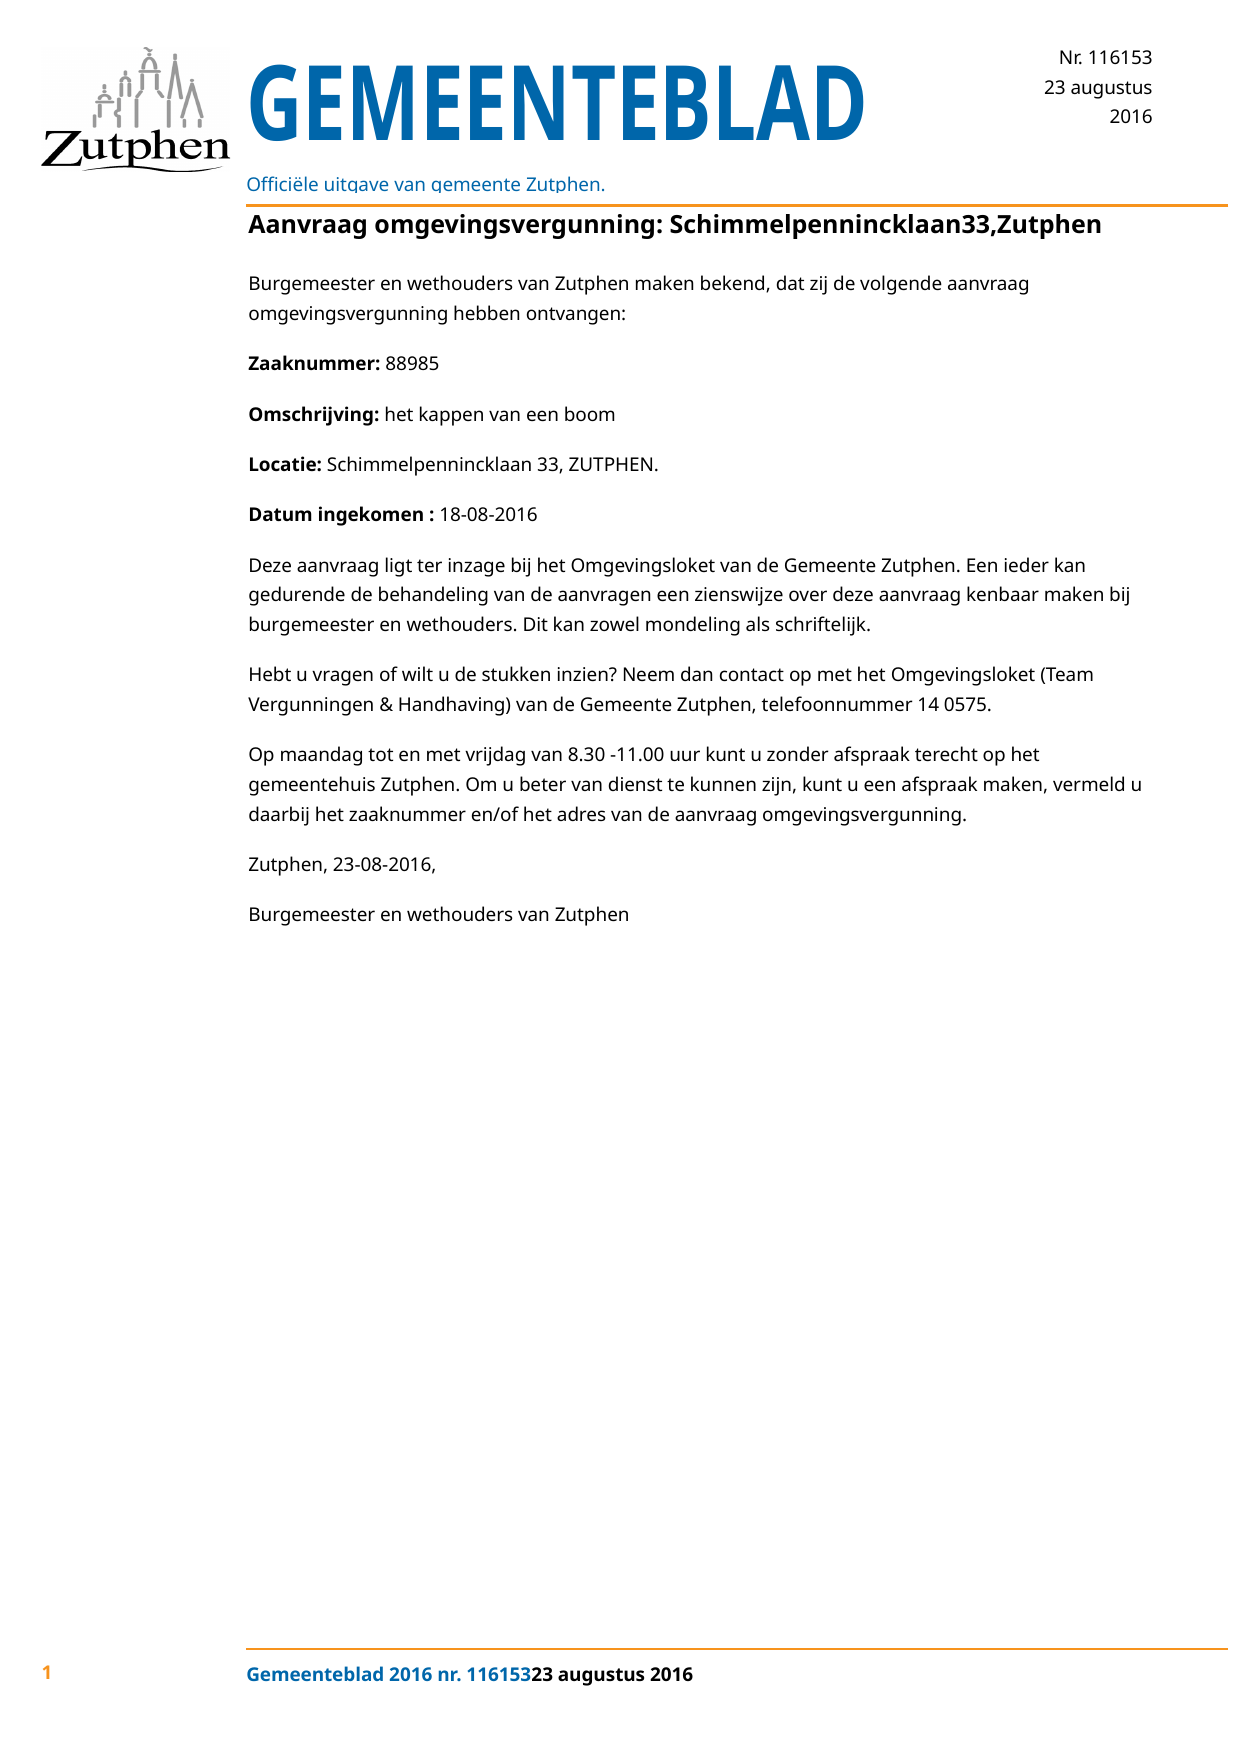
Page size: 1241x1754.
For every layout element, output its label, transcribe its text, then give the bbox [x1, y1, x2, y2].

text Op maandag tot en met vrijdag van 8.30 -11.00 uur kunt u zonder afspraak terecht op het gemeentehuis Zutphen. Om u beter van dienst te kunnen zijn, kunt u een afspraak maken, vermeld u daarbij het zaaknummer en/of het adres van de aanvraag omgevingsvergunning. [248, 742, 1152, 826]
text Burgemeester en wethouders van Zutphen [248, 902, 1152, 927]
text Hebt u vragen of wilt u de stukken inzien? Neem dan contact op met het Omgevingsloket (Team Vergunningen & Handhaving) van de Gemeente Zutphen, telefoonnummer 14 0575. [248, 662, 1152, 717]
picture [41, 47, 231, 172]
text Deze aanvraag ligt ter inzage bij het Omgevingsloket van de Gemeente Zutphen. Een ieder kan gedurende de behandeling van de aanvragen een zienswijze over deze aanvraag kenbaar maken bij burgemeester en wethouders. Dit kan zowel mondeling als schriftelijk. [248, 552, 1152, 637]
text Locatie: Schimmelpennincklaan 33, ZUTPHEN. [248, 451, 1152, 477]
text Zutphen, 23-08-2016, [248, 851, 1152, 877]
text Burgemeester en wethouders van Zutphen maken bekend, dat zij de volgende aanvraag omgevingsvergunning hebben ontvangen: [248, 270, 1152, 326]
text Datum ingekomen : 18-08-2016 [248, 502, 1152, 527]
text Omschrijving: het kappen van een boom [248, 401, 1152, 426]
text Aanvraag omgevingsvergunning: Schimmelpennincklaan33,Zutphen [248, 207, 1152, 241]
text Zaaknummer: 88985 [248, 350, 1152, 376]
